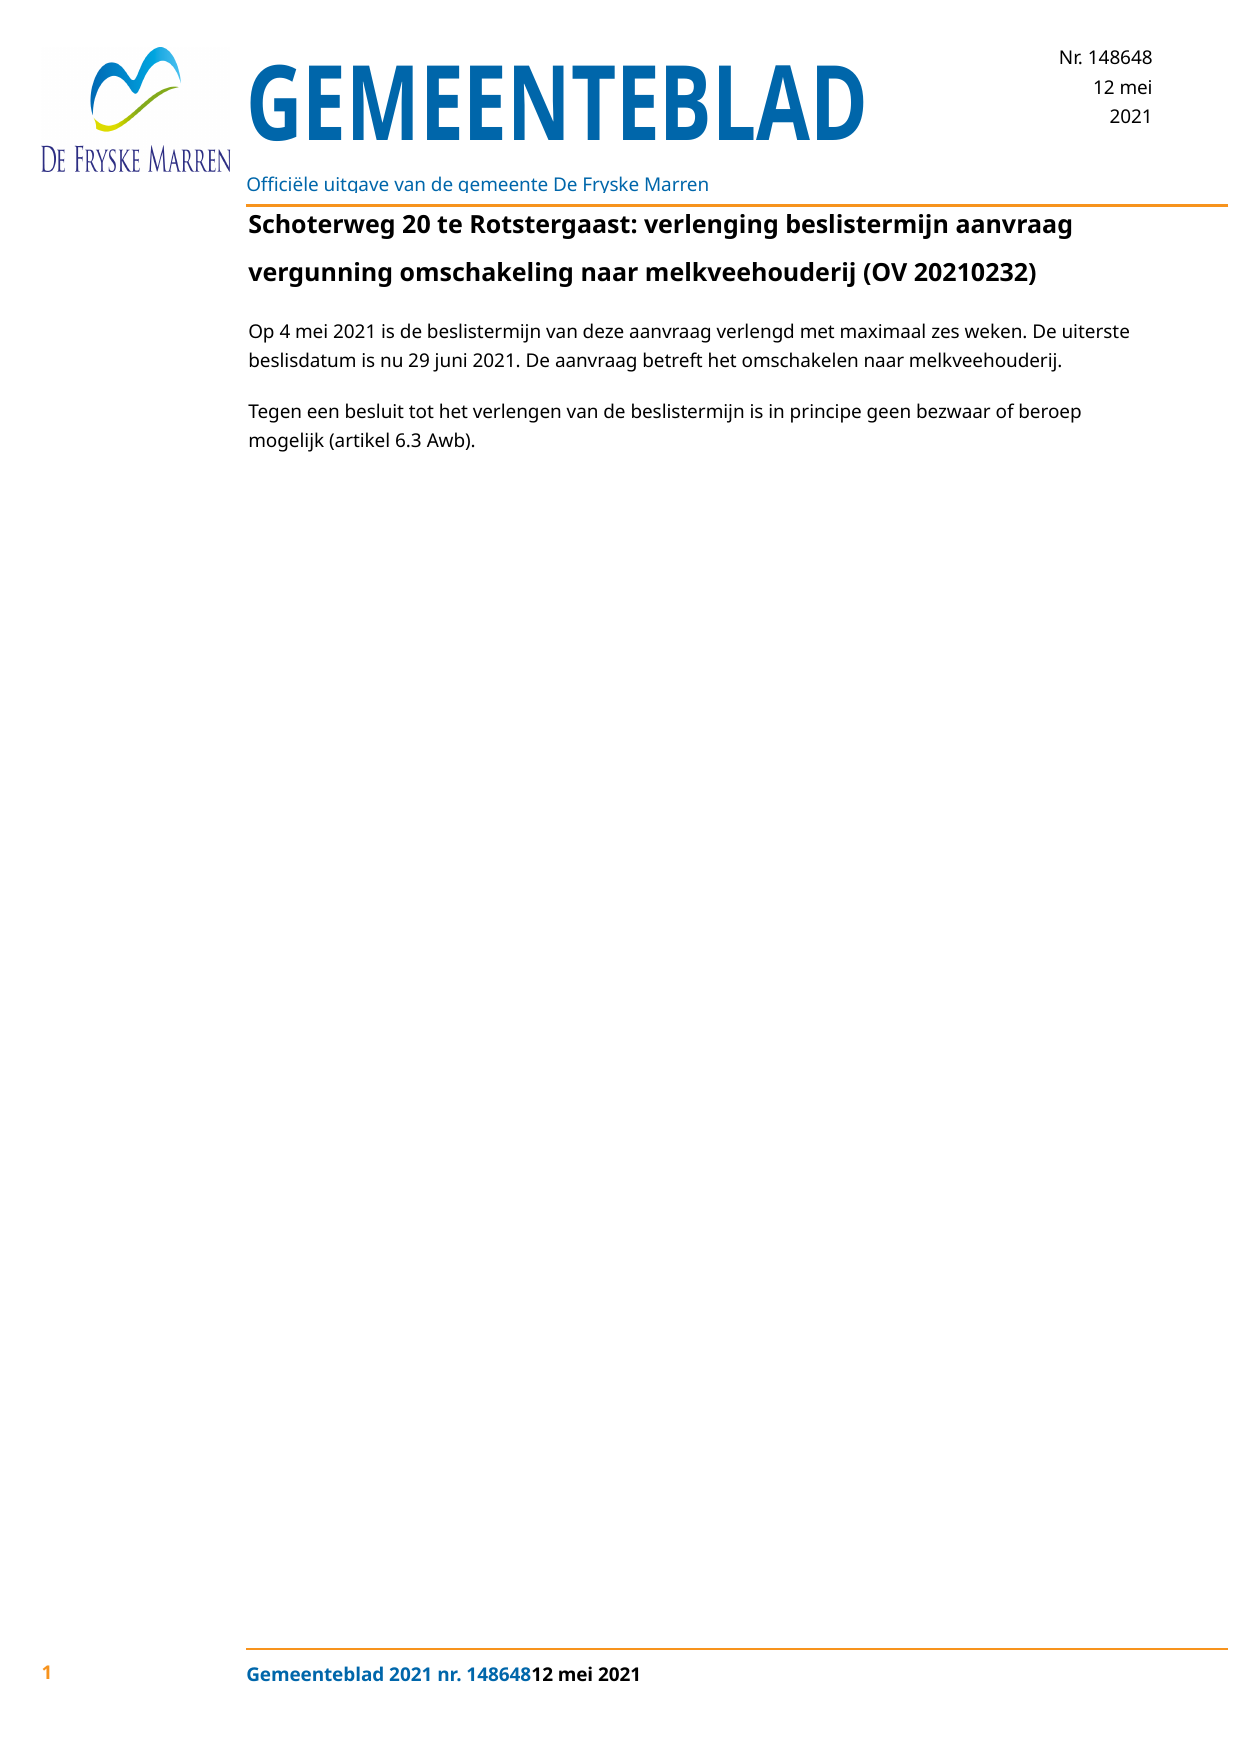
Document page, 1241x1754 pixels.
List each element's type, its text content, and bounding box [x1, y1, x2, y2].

text Schoterweg 20 te Rotstergaast: verlenging beslistermijn aanvraag vergunning omschakeling naar melkveehouderij (OV 20210232) [248, 207, 1152, 288]
picture [41, 47, 231, 172]
text Op 4 mei 2021 is de beslistermijn van deze aanvraag verlengd met maximaal zes weken. De uiterste beslisdatum is nu 29 juni 2021. De aanvraag betreft het omschakelen naar melkveehouderij. [248, 318, 1152, 373]
text Tegen een besluit tot het verlengen van de beslistermijn is in principe geen bezwaar of beroep mogelijk (artikel 6.3 Awb). [248, 398, 1152, 453]
